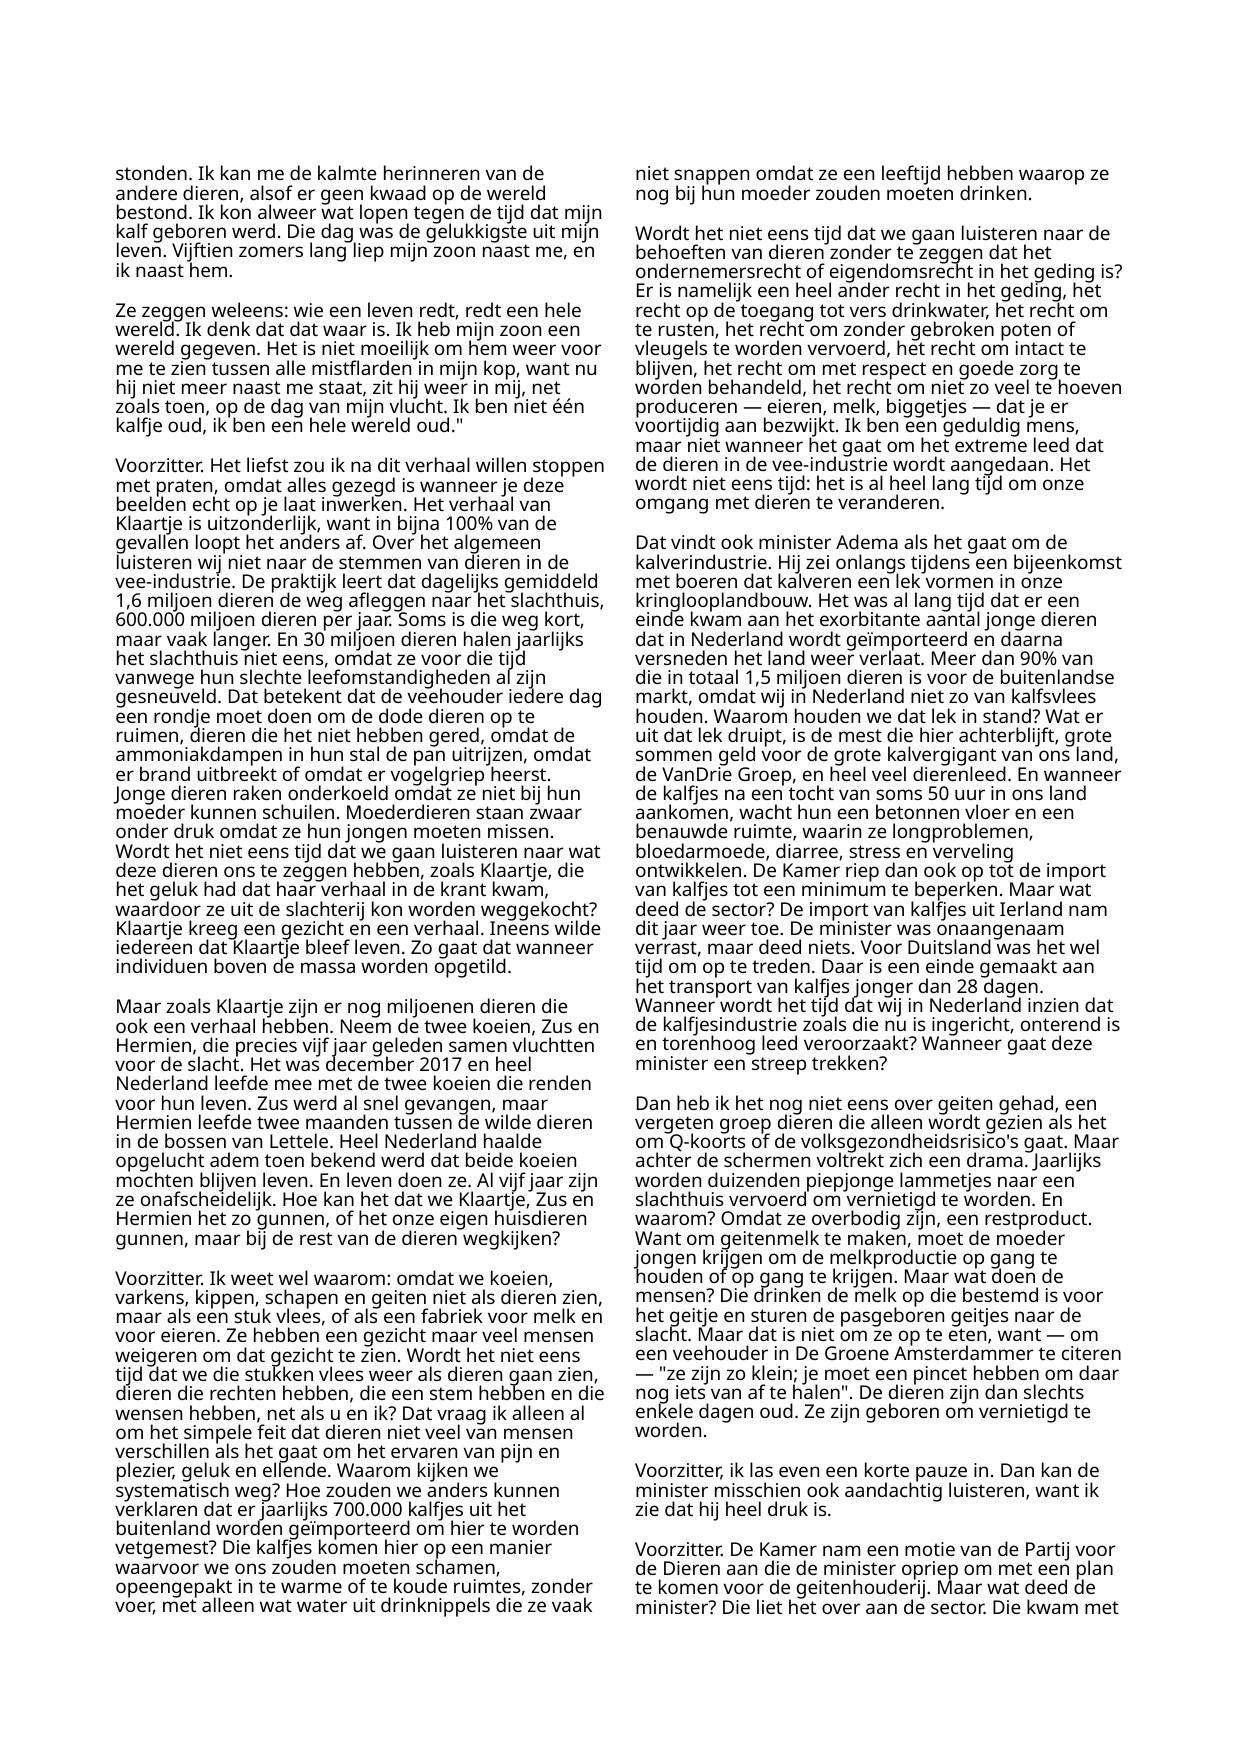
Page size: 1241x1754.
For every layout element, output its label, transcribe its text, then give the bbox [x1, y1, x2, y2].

text niet snappen omdat ze een leeftijd hebben waarop ze nog bij hun moeder zouden moeten drinken. [635, 165, 1125, 204]
text Voorzitter, ik las even een korte pauze in. Dan kan de minister misschien ook aandachtig luisteren, want ik zie dat hij heel druk is. [635, 1462, 1125, 1520]
text Voorzitter. De Kamer nam een motie van de Partij voor de Dieren aan die de minister opriep om met een plan te komen voor de geitenhouderij. Maar wat deed de minister? Die liet het over aan de sector. Die kwam met [635, 1541, 1125, 1618]
text Dan heb ik het nog niet eens over geiten gehad, een vergeten groep dieren die alleen wordt gezien als het om Q-koorts of de volksgezondheidsrisico's gaat. Maar achter de schermen voltrekt zich een drama. Jaarlijks worden duizenden piepjonge lammetjes naar een slachthuis vervoerd om vernietigd te worden. En waarom? Omdat ze overbodig zijn, een restproduct. Want om geitenmelk te maken, moet de moeder jongen krijgen om de melkproductie op gang te houden of op gang te krijgen. Maar wat doen de mensen? Die drinken de melk op die bestemd is voor het geitje en sturen de pasgeboren geitjes naar de slacht. Maar dat is niet om ze op te eten, want — om een veehouder in De Groene Amsterdammer te citeren — "ze zijn zo klein; je moet een pincet hebben om daar nog iets van af te halen". De dieren zijn dan slechts enkele dagen oud. Ze zijn geboren om vernietigd te worden. [635, 1095, 1125, 1442]
text Wordt het niet eens tijd dat we gaan luisteren naar de behoeften van dieren zonder te zeggen dat het ondernemersrecht of eigendomsrecht in het geding is? Er is namelijk een heel ander recht in het geding, het recht op de toegang tot vers drinkwater, het recht om te rusten, het recht om zonder gebroken poten of vleugels te worden vervoerd, het recht om intact te blijven, het recht om met respect en goede zorg te worden behandeld, het recht om niet zo veel te hoeven produceren — eieren, melk, biggetjes — dat je er voortijdig aan bezwijkt. Ik ben een geduldig mens, maar niet wanneer het gaat om het extreme leed dat de dieren in de vee-industrie wordt aangedaan. Het wordt niet eens tijd: het is al heel lang tijd om onze omgang met dieren te veranderen. [635, 224, 1125, 514]
text Ze zeggen weleens: wie een leven redt, redt een hele wereld. Ik denk dat dat waar is. Ik heb mijn zoon een wereld gegeven. Het is niet moeilijk om hem weer voor me te zien tussen alle mistflarden in mijn kop, want nu hij niet meer naast me staat, zit hij weer in mij, net zoals toen, op de dag van mijn vlucht. Ik ben niet één kalfje oud, ik ben een hele wereld oud." [115, 302, 605, 437]
text Voorzitter. Ik weet wel waarom: omdat we koeien, varkens, kippen, schapen en geiten niet als dieren zien, maar als een stuk vlees, of als een fabriek voor melk en voor eieren. Ze hebben een gezicht maar veel mensen weigeren om dat gezicht te zien. Wordt het niet eens tijd dat we die stukken vlees weer als dieren gaan zien, dieren die rechten hebben, die een stem hebben en die wensen hebben, net als u en ik? Dat vraag ik alleen al om het simpele feit dat dieren niet veel van mensen verschillen als het gaat om het ervaren van pijn en plezier, geluk en ellende. Waarom kijken we systematisch weg? Hoe zouden we anders kunnen verklaren dat er jaarlijks 700.000 kalfjes uit het buitenland worden geïmporteerd om hier te worden vetgemest? Die kalfjes komen hier op een manier waarvoor we ons zouden moeten schamen, opeengepakt in te warme of te koude ruimtes, zonder voer, met alleen wat water uit drinknippels die ze vaak [115, 1269, 605, 1616]
text Voorzitter. Het liefst zou ik na dit verhaal willen stoppen met praten, omdat alles gezegd is wanneer je deze beelden echt op je laat inwerken. Het verhaal van Klaartje is uitzonderlijk, want in bijna 100% van de gevallen loopt het anders af. Over het algemeen luisteren wij niet naar de stemmen van dieren in de vee-industrie. De praktijk leert dat dagelijks gemiddeld 1,6 miljoen dieren de weg afleggen naar het slachthuis, 600.000 miljoen dieren per jaar. Soms is die weg kort, maar vaak langer. En 30 miljoen dieren halen jaarlijks het slachthuis niet eens, omdat ze voor die tijd vanwege hun slechte leefomstandigheden al zijn gesneuveld. Dat betekent dat de veehouder iedere dag een rondje moet doen om de dode dieren op te ruimen, dieren die het niet hebben gered, omdat de ammoniakdampen in hun stal de pan uitrijzen, omdat er brand uitbreekt of omdat er vogelgriep heerst. Jonge dieren raken onderkoeld omdat ze niet bij hun moeder kunnen schuilen. Moederdieren staan zwaar onder druk omdat ze hun jongen moeten missen. Wordt het niet eens tijd dat we gaan luisteren naar wat deze dieren ons te zeggen hebben, zoals Klaartje, die het geluk had dat haar verhaal in de krant kwam, waardoor ze uit de slachterij kon worden weggekocht? Klaartje kreeg een gezicht en een verhaal. Ineens wilde iedereen dat Klaartje bleef leven. Zo gaat dat wanneer individuen boven de massa worden opgetild. [115, 457, 605, 978]
text stonden. Ik kan me de kalmte herinneren van de andere dieren, alsof er geen kwaad op de wereld bestond. Ik kon alweer wat lopen tegen de tijd dat mijn kalf geboren werd. Die dag was de gelukkigste uit mijn leven. Vijftien zomers lang liep mijn zoon naast me, en ik naast hem. [115, 165, 605, 281]
text Dat vindt ook minister Adema als het gaat om de kalverindustrie. Hij zei onlangs tijdens een bijeenkomst met boeren dat kalveren een lek vormen in onze kringlooplandbouw. Het was al lang tijd dat er een einde kwam aan het exorbitante aantal jonge dieren dat in Nederland wordt geïmporteerd en daarna versneden het land weer verlaat. Meer dan 90% van die in totaal 1,5 miljoen dieren is voor de buitenlandse markt, omdat wij in Nederland niet zo van kalfsvlees houden. Waarom houden we dat lek in stand? Wat er uit dat lek druipt, is de mest die hier achterblijft, grote sommen geld voor de grote kalvergigant van ons land, de VanDrie Groep, en heel veel dierenleed. En wanneer de kalfjes na een tocht van soms 50 uur in ons land aankomen, wacht hun een betonnen vloer en een benauwde ruimte, waarin ze longproblemen, bloedarmoede, diarree, stress en verveling ontwikkelen. De Kamer riep dan ook op tot de import van kalfjes tot een minimum te beperken. Maar wat deed de sector? De import van kalfjes uit Ierland nam dit jaar weer toe. De minister was onaangenaam verrast, maar deed niets. Voor Duitsland was het wel tijd om op te treden. Daar is een einde gemaakt aan het transport van kalfjes jonger dan 28 dagen. Wanneer wordt het tijd dat wij in Nederland inzien dat de kalfjesindustrie zoals die nu is ingericht, onterend is en torenhoog leed veroorzaakt? Wanneer gaat deze minister een streep trekken? [635, 534, 1125, 1074]
text Maar zoals Klaartje zijn er nog miljoenen dieren die ook een verhaal hebben. Neem de twee koeien, Zus en Hermien, die precies vijf jaar geleden samen vluchtten voor de slacht. Het was december 2017 en heel Nederland leefde mee met de twee koeien die renden voor hun leven. Zus werd al snel gevangen, maar Hermien leefde twee maanden tussen de wilde dieren in de bossen van Lettele. Heel Nederland haalde opgelucht adem toen bekend werd dat beide koeien mochten blijven leven. En leven doen ze. Al vijf jaar zijn ze onafscheidelijk. Hoe kan het dat we Klaartje, Zus en Hermien het zo gunnen, of het onze eigen huisdieren gunnen, maar bij de rest van de dieren wegkijken? [115, 998, 605, 1249]
